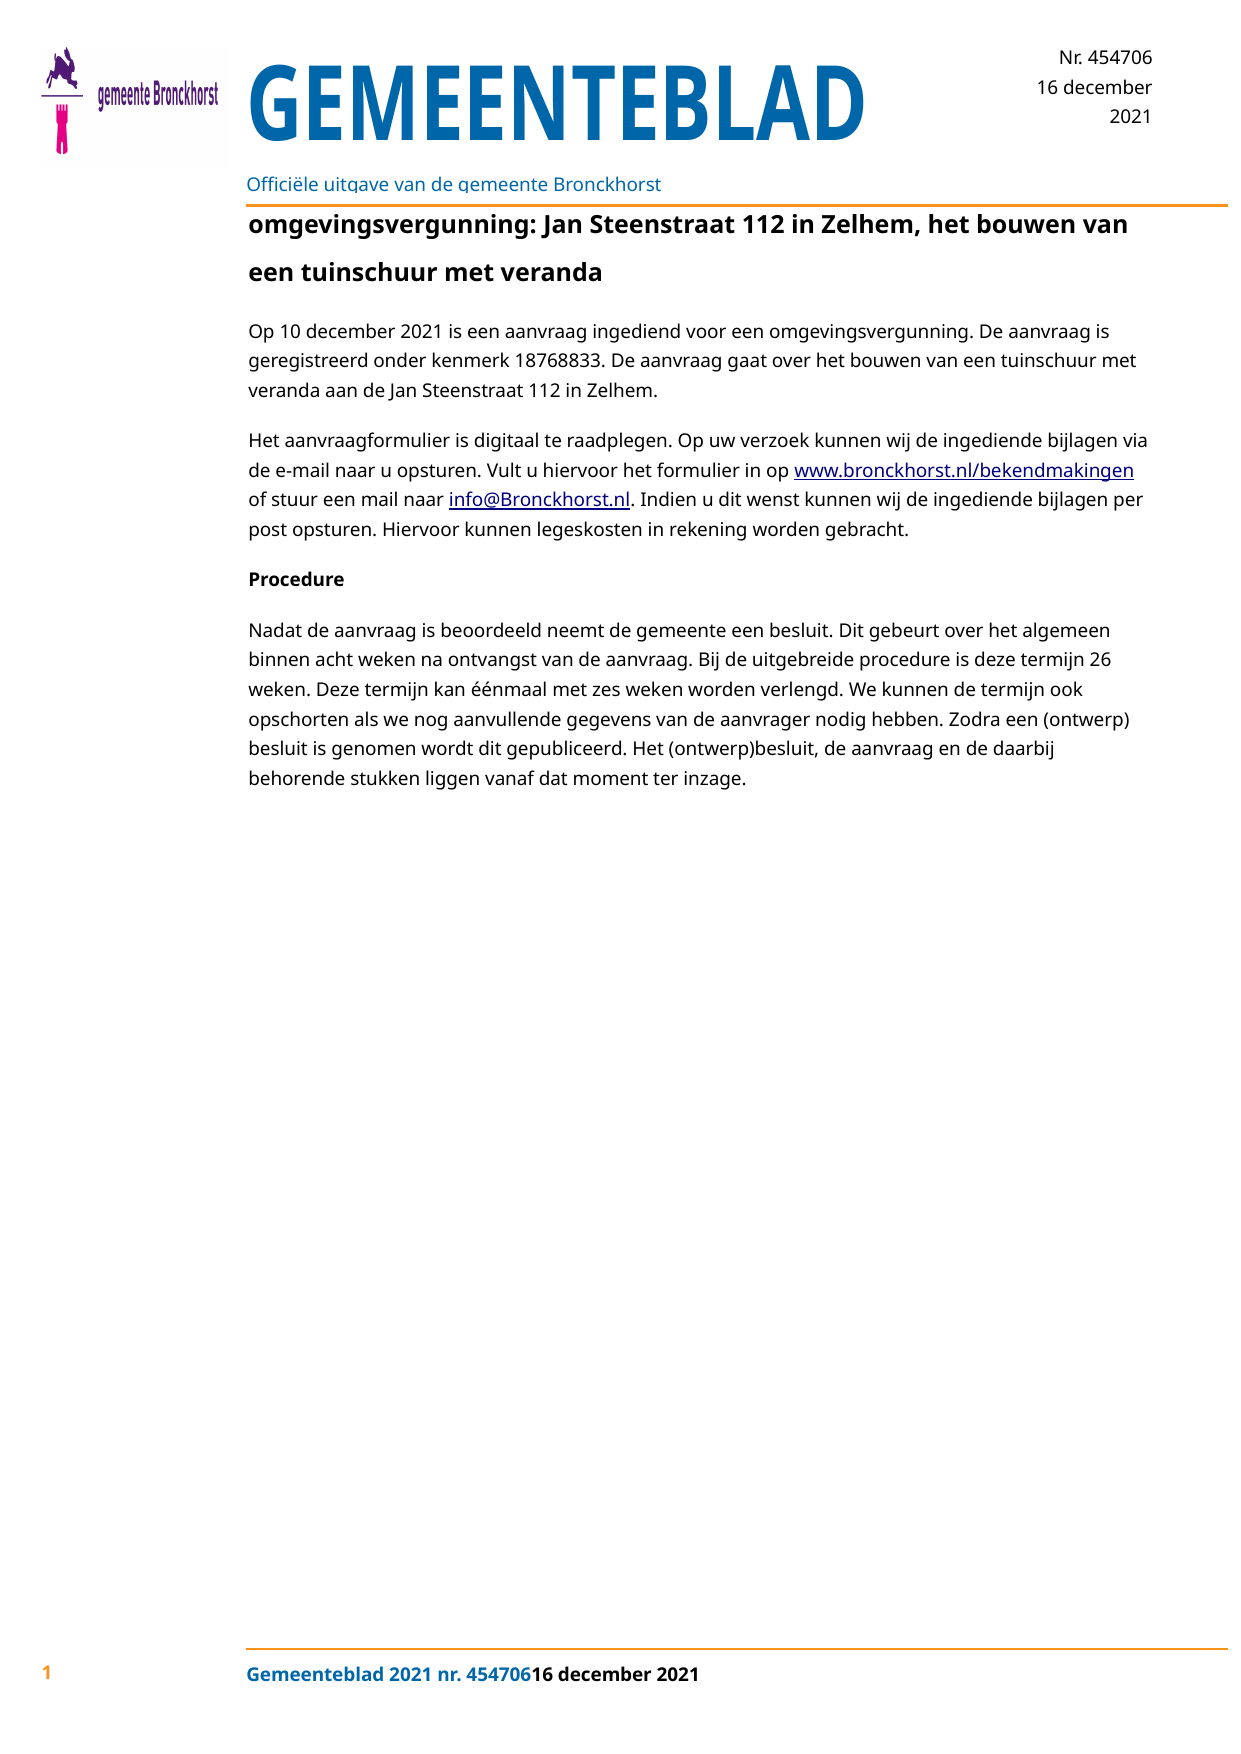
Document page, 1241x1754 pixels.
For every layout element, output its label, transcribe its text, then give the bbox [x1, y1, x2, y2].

picture [41, 47, 231, 172]
text omgevingsvergunning: Jan Steenstraat 112 in Zelhem, het bouwen van een tuinschuur met veranda [248, 207, 1152, 288]
text Op 10 december 2021 is een aanvraag ingediend voor een omgevingsvergunning. De aanvraag is geregistreerd onder kenmerk 18768833. De aanvraag gaat over het bouwen van een tuinschuur met veranda aan de Jan Steenstraat 112 in Zelhem. [248, 318, 1152, 403]
text Nadat de aanvraag is beoordeeld neemt de gemeente een besluit. Dit gebeurt over het algemeen binnen acht weken na ontvangst van de aanvraag. Bij de uitgebreide procedure is deze termijn 26 weken. Deze termijn kan éénmaal met zes weken worden verlengd. We kunnen de termijn ook opschorten als we nog aanvullende gegevens van de aanvrager nodig hebben. Zodra een (ontwerp) besluit is genomen wordt dit gepubliceerd. Het (ontwerp)besluit, de aanvraag en de daarbij behorende stukken liggen vanaf dat moment ter inzage. [248, 617, 1152, 791]
text Procedure [248, 567, 1152, 592]
text Het aanvraagformulier is digitaal te raadplegen. Op uw verzoek kunnen wij de ingediende bijlagen via de e-mail naar u opsturen. Vult u hiervoor het formulier in op www.bronckhorst.nl/bekendmakingen of stuur een mail naar info@Bronckhorst.nl. Indien u dit wenst kunnen wij de ingediende bijlagen per post opsturen. Hiervoor kunnen legeskosten in rekening worden gebracht. [248, 427, 1152, 542]
